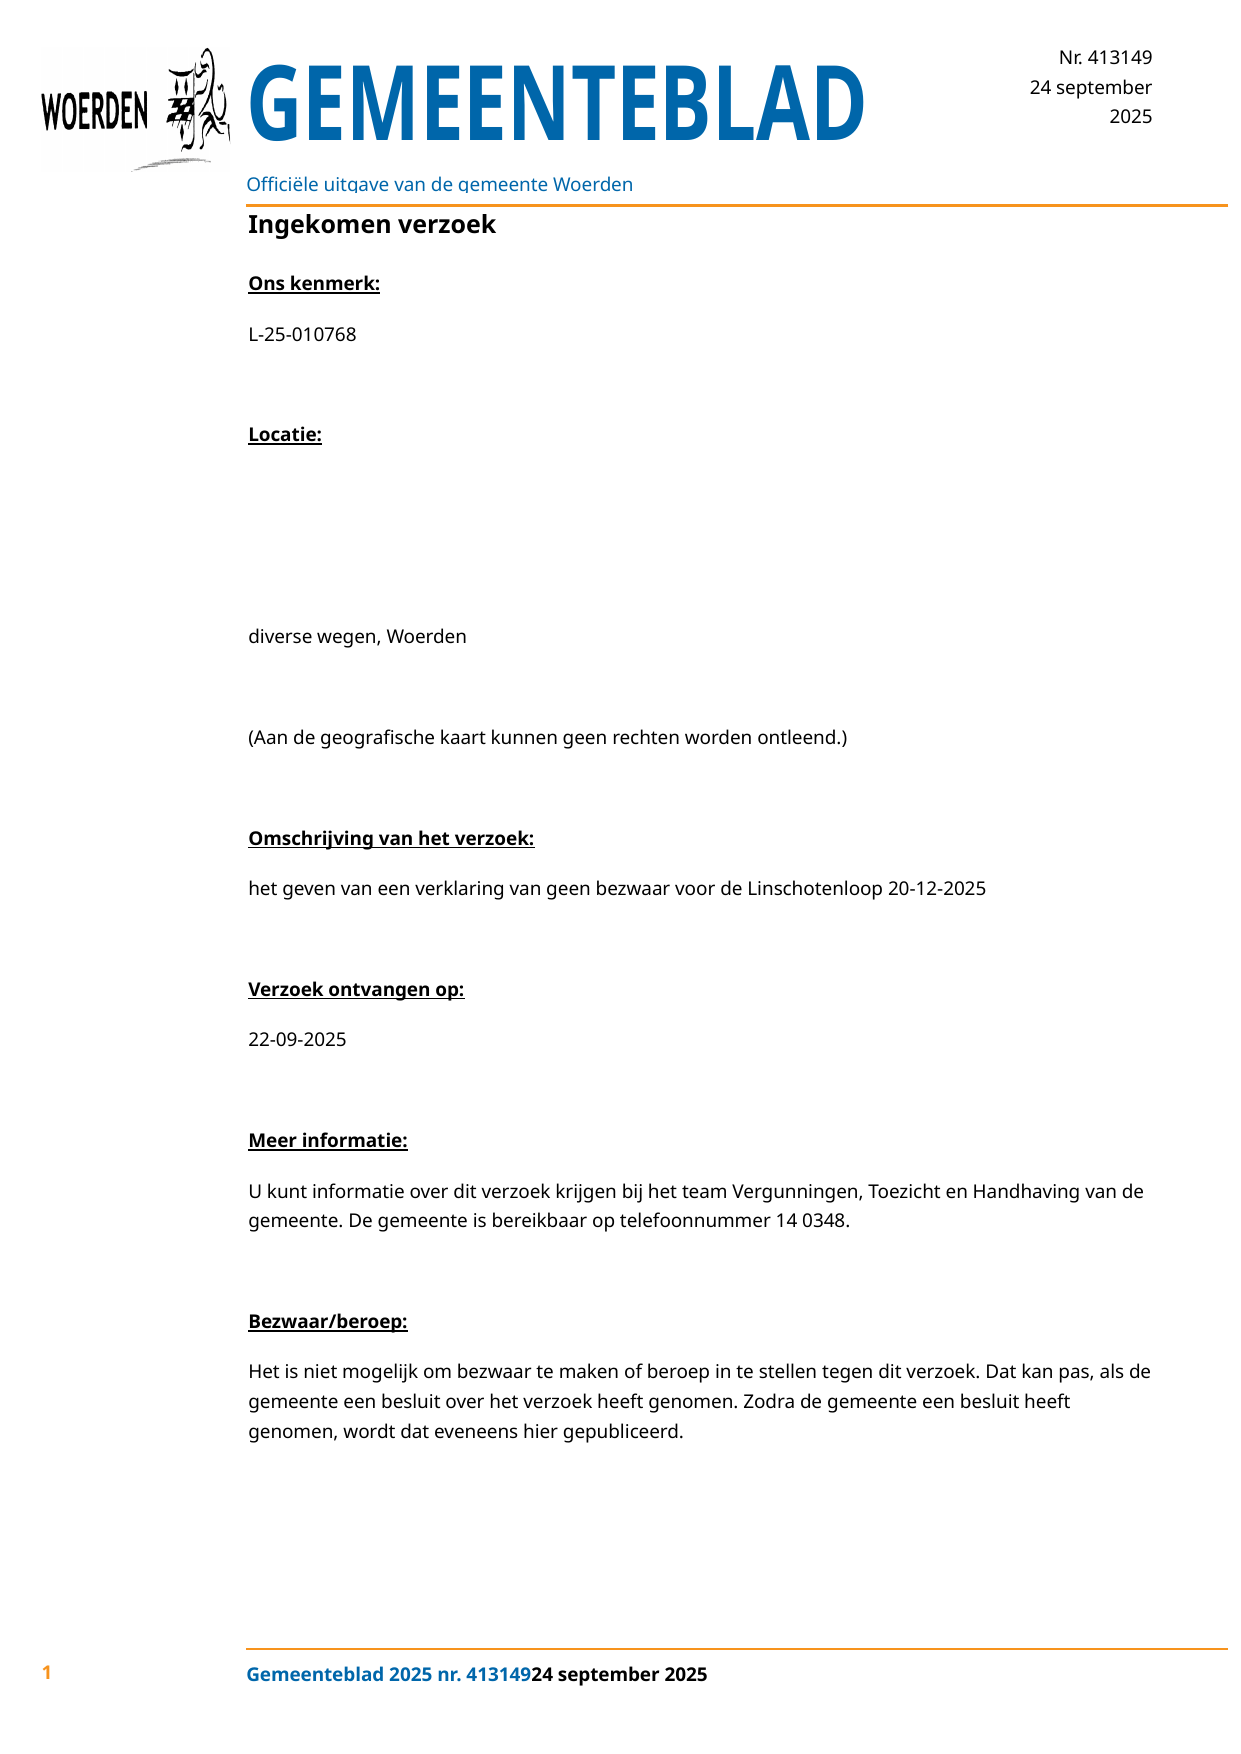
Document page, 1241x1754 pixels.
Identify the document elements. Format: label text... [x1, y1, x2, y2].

text Omschrijving van het verzoek: [248, 825, 1152, 851]
text 22-09-2025 [248, 1027, 1152, 1052]
text Ons kenmerk: [248, 270, 1152, 296]
text Het is niet mogelijk om bezwaar te maken of beroep in te stellen tegen dit verzoek. Dat kan pas, als de gemeente een besluit over het verzoek heeft genomen. Zodra de gemeente een besluit heeft genomen, wordt dat eveneens hier gepubliceerd. [248, 1359, 1152, 1443]
text Bezwaar/beroep: [248, 1308, 1152, 1334]
text het geven van een verklaring van geen bezwaar voor de Linschotenloop 20-12-2025 [248, 875, 1152, 901]
text U kunt informatie over dit verzoek krijgen bij het team Vergunningen, Toezicht en Handhaving van de gemeente. De gemeente is bereikbaar op telefoonnummer 14 0348. [248, 1178, 1152, 1233]
picture [41, 47, 231, 172]
text diverse wegen, Woerden [248, 623, 1152, 649]
text Verzoek ontvangen op: [248, 976, 1152, 1002]
text L-25-010768 [248, 321, 1152, 346]
text Ingekomen verzoek [248, 207, 1152, 241]
text Locatie: [248, 422, 1152, 447]
text Meer informatie: [248, 1127, 1152, 1153]
text (Aan de geografische kaart kunnen geen rechten worden ontleend.) [248, 724, 1152, 750]
